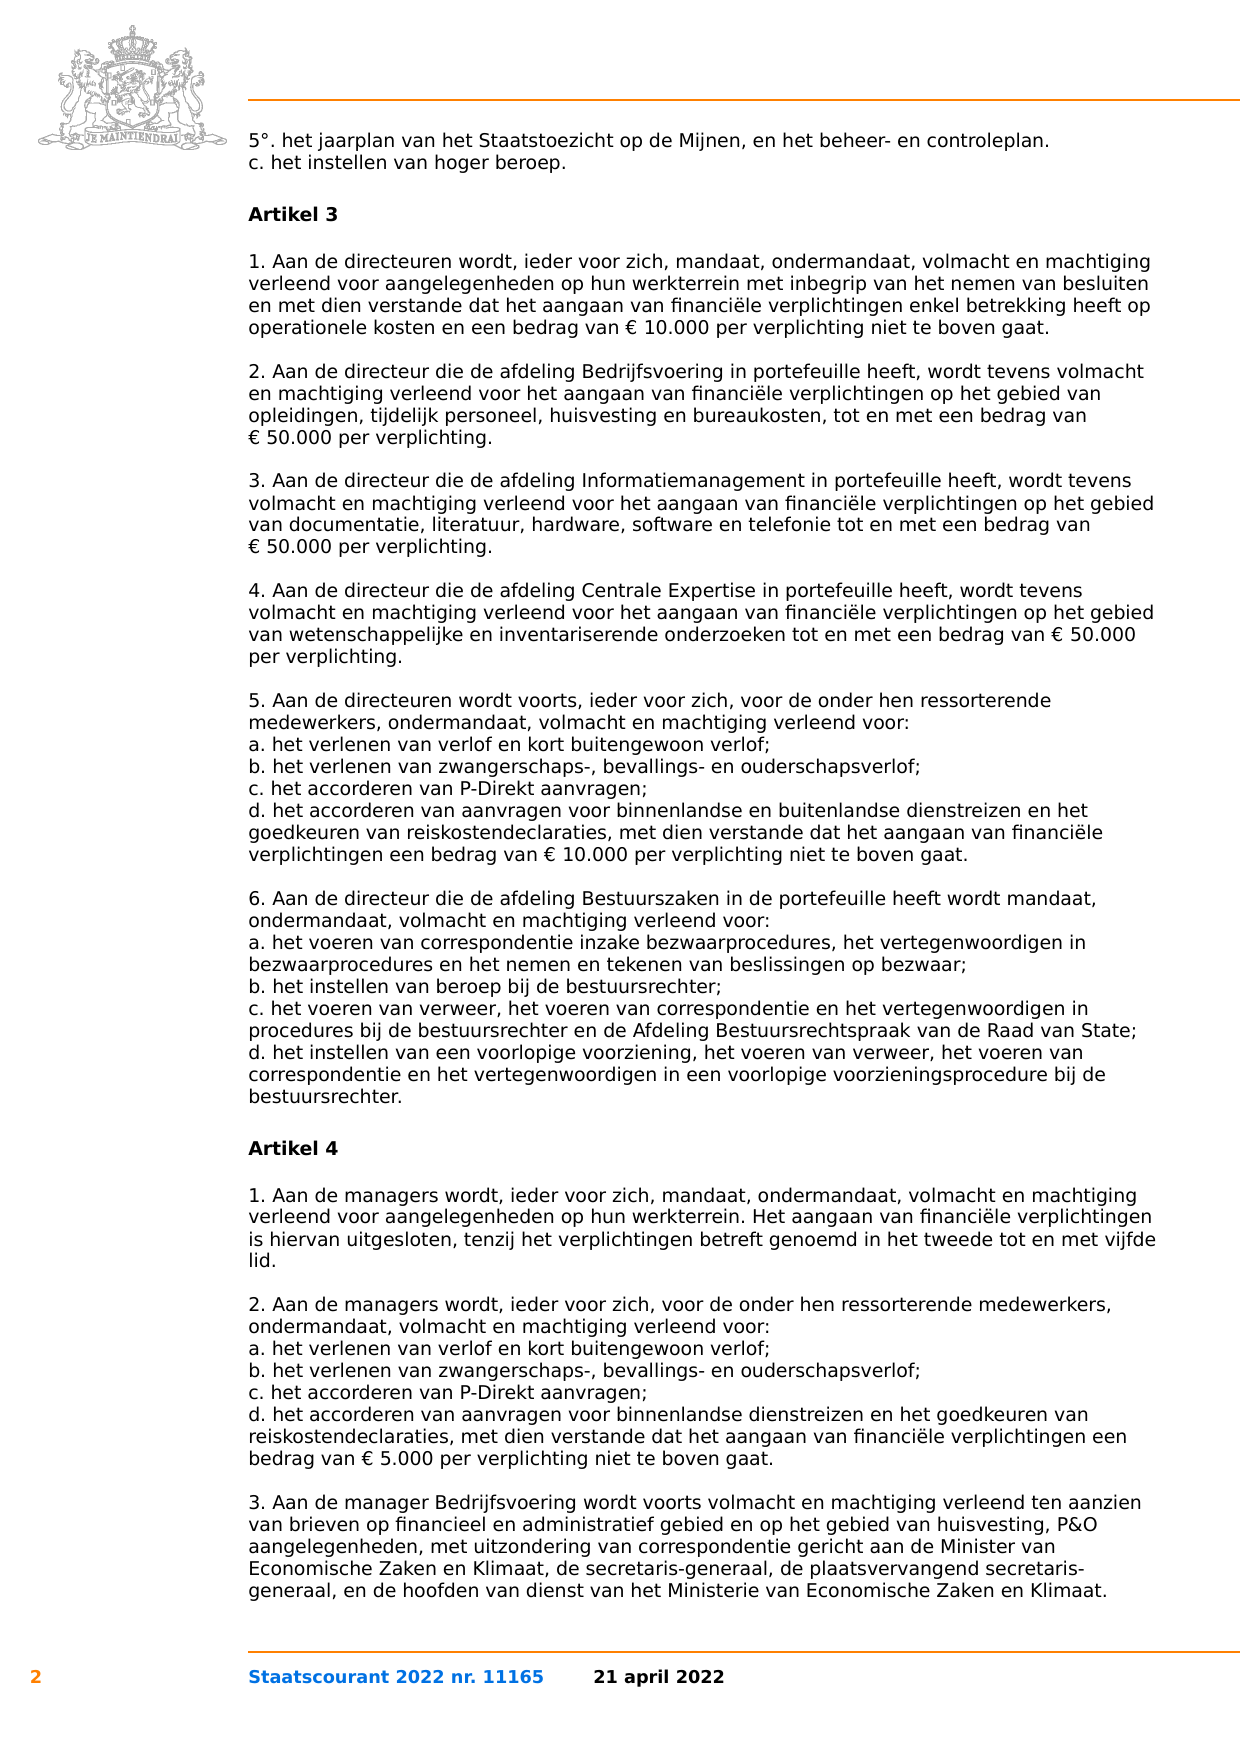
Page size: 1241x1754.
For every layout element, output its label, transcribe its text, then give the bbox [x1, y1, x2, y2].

text b. het verlenen van zwangerschaps-, bevallings- en ouderschapsverlof; [248, 1360, 1163, 1382]
text b. het instellen van beroep bij de bestuursrechter; [248, 976, 1163, 998]
text 3. Aan de manager Bedrijfsvoering wordt voorts volmacht en machtiging verleend ten aanzien van brieven op financieel en administratief gebied en op het gebied van huisvesting, P&O aangelegenheden, met uitzondering van correspondentie gericht aan de Minister van Economische Zaken en Klimaat, de secretaris-generaal, de plaatsvervangend secretaris-generaal, en de hoofden van dienst van het Ministerie van Economische Zaken en Klimaat. [248, 1492, 1163, 1602]
text c. het accorderen van P-Direkt aanvragen; [248, 1382, 1163, 1404]
text c. het instellen van hoger beroep. [248, 152, 1163, 174]
text c. het voeren van verweer, het voeren van correspondentie en het vertegenwoordigen in procedures bij de bestuursrechter en de Afdeling Bestuursrechtspraak van de Raad van State; [248, 998, 1163, 1042]
text 1. Aan de directeuren wordt, ieder voor zich, mandaat, ondermandaat, volmacht en machtiging verleend voor aangelegenheden op hun werkterrein met inbegrip van het nemen van besluiten en met dien verstande dat het aangaan van financiële verplichtingen enkel betrekking heeft op operationele kosten en een bedrag van € 10.000 per verplichting niet te boven gaat. [248, 251, 1163, 339]
text a. het verlenen van verlof en kort buitengewoon verlof; [248, 1338, 1163, 1360]
text 6. Aan de directeur die de afdeling Bestuurszaken in de portefeuille heeft wordt mandaat, ondermandaat, volmacht en machtiging verleend voor: [248, 888, 1163, 932]
text 4. Aan de directeur die de afdeling Centrale Expertise in portefeuille heeft, wordt tevens volmacht en machtiging verleend voor het aangaan van financiële verplichtingen op het gebied van wetenschappelijke en inventariserende onderzoeken tot en met een bedrag van € 50.000 per verplichting. [248, 580, 1163, 668]
text 2. Aan de directeur die de afdeling Bedrijfsvoering in portefeuille heeft, wordt tevens volmacht en machtiging verleend voor het aangaan van financiële verplichtingen op het gebied van opleidingen, tijdelijk personeel, huisvesting en bureaukosten, tot en met een bedrag van € 50.000 per verplichting. [248, 361, 1163, 448]
text 5°. het jaarplan van het Staatstoezicht op de Mijnen, en het beheer- en controleplan. [248, 130, 1163, 152]
subtitle Artikel 4 [248, 1137, 1163, 1159]
text b. het verlenen van zwangerschaps-, bevallings- en ouderschapsverlof; [248, 756, 1163, 778]
subtitle Artikel 3 [248, 204, 1163, 226]
text a. het voeren van correspondentie inzake bezwaarprocedures, het vertegenwoordigen in bezwaarprocedures en het nemen en tekenen van beslissingen op bezwaar; [248, 932, 1163, 976]
text 3. Aan de directeur die de afdeling Informatiemanagement in portefeuille heeft, wordt tevens volmacht en machtiging verleend voor het aangaan van financiële verplichtingen op het gebied van documentatie, literatuur, hardware, software en telefonie tot en met een bedrag van € 50.000 per verplichting. [248, 470, 1163, 558]
text 5. Aan de directeuren wordt voorts, ieder voor zich, voor de onder hen ressorterende medewerkers, ondermandaat, volmacht en machtiging verleend voor: [248, 690, 1163, 734]
picture [38, 25, 227, 150]
text 1. Aan de managers wordt, ieder voor zich, mandaat, ondermandaat, volmacht en machtiging verleend voor aangelegenheden op hun werkterrein. Het aangaan van financiële verplichtingen is hiervan uitgesloten, tenzij het verplichtingen betreft genoemd in het tweede tot en met vijfde lid. [248, 1184, 1163, 1272]
text d. het accorderen van aanvragen voor binnenlandse dienstreizen en het goedkeuren van reiskostendeclaraties, met dien verstande dat het aangaan van financiële verplichtingen een bedrag van € 5.000 per verplichting niet te boven gaat. [248, 1404, 1163, 1470]
text c. het accorderen van P-Direkt aanvragen; [248, 778, 1163, 800]
text d. het accorderen van aanvragen voor binnenlandse en buitenlandse dienstreizen en het goedkeuren van reiskostendeclaraties, met dien verstande dat het aangaan van financiële verplichtingen een bedrag van € 10.000 per verplichting niet te boven gaat. [248, 800, 1163, 866]
text d. het instellen van een voorlopige voorziening, het voeren van verweer, het voeren van correspondentie en het vertegenwoordigen in een voorlopige voorzieningsprocedure bij de bestuursrechter. [248, 1042, 1163, 1107]
text a. het verlenen van verlof en kort buitengewoon verlof; [248, 734, 1163, 756]
text 2. Aan de managers wordt, ieder voor zich, voor de onder hen ressorterende medewerkers, ondermandaat, volmacht en machtiging verleend voor: [248, 1294, 1163, 1338]
